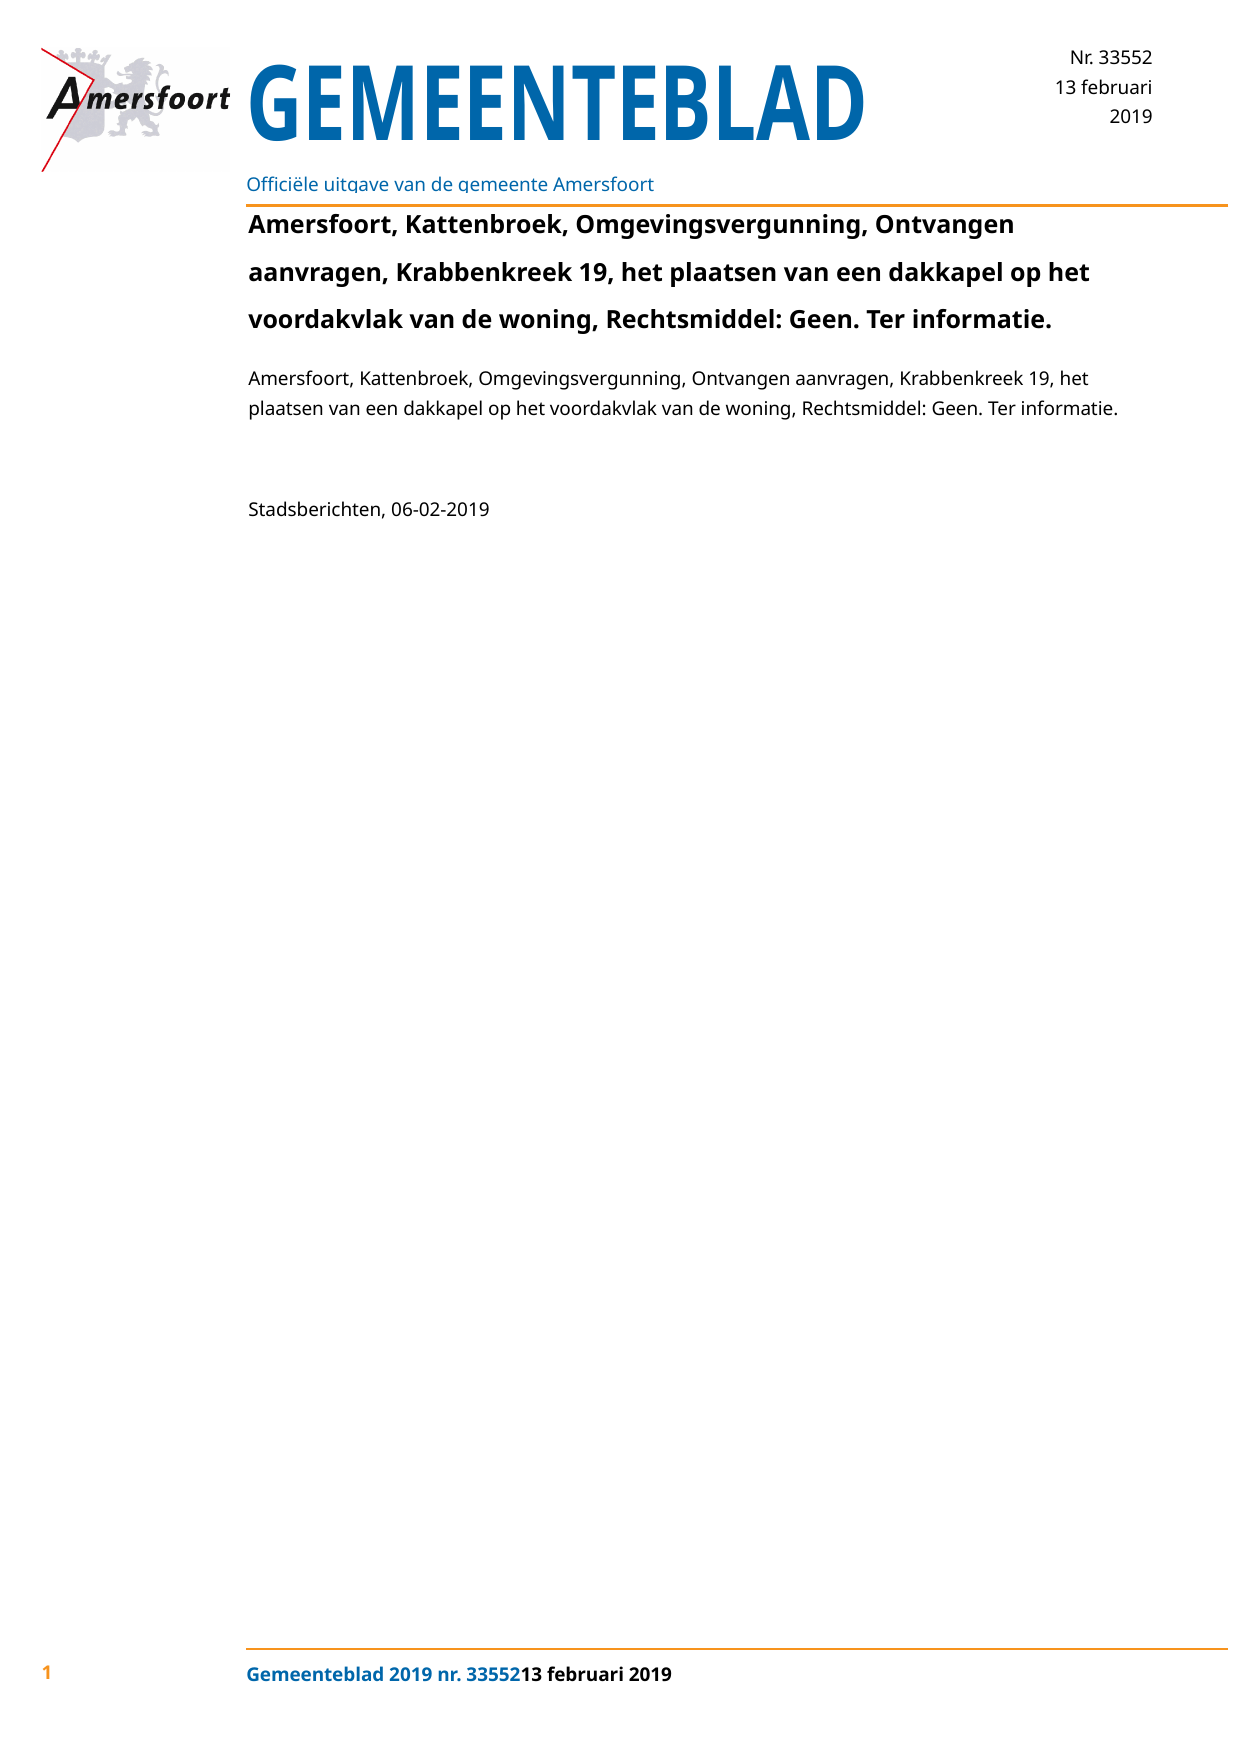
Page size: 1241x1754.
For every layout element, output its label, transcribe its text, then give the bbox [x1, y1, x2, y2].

text Amersfoort, Kattenbroek, Omgevingsvergunning, Ontvangen aanvragen, Krabbenkreek 19, het plaatsen van een dakkapel op het voordakvlak van de woning, Rechtsmiddel: Geen. Ter informatie. [248, 366, 1152, 421]
text Amersfoort, Kattenbroek, Omgevingsvergunning, Ontvangen aanvragen, Krabbenkreek 19, het plaatsen van een dakkapel op het voordakvlak van de woning, Rechtsmiddel: Geen. Ter informatie. [248, 207, 1152, 336]
picture [41, 47, 231, 172]
text Stadsberichten, 06-02-2019 [248, 496, 1152, 522]
